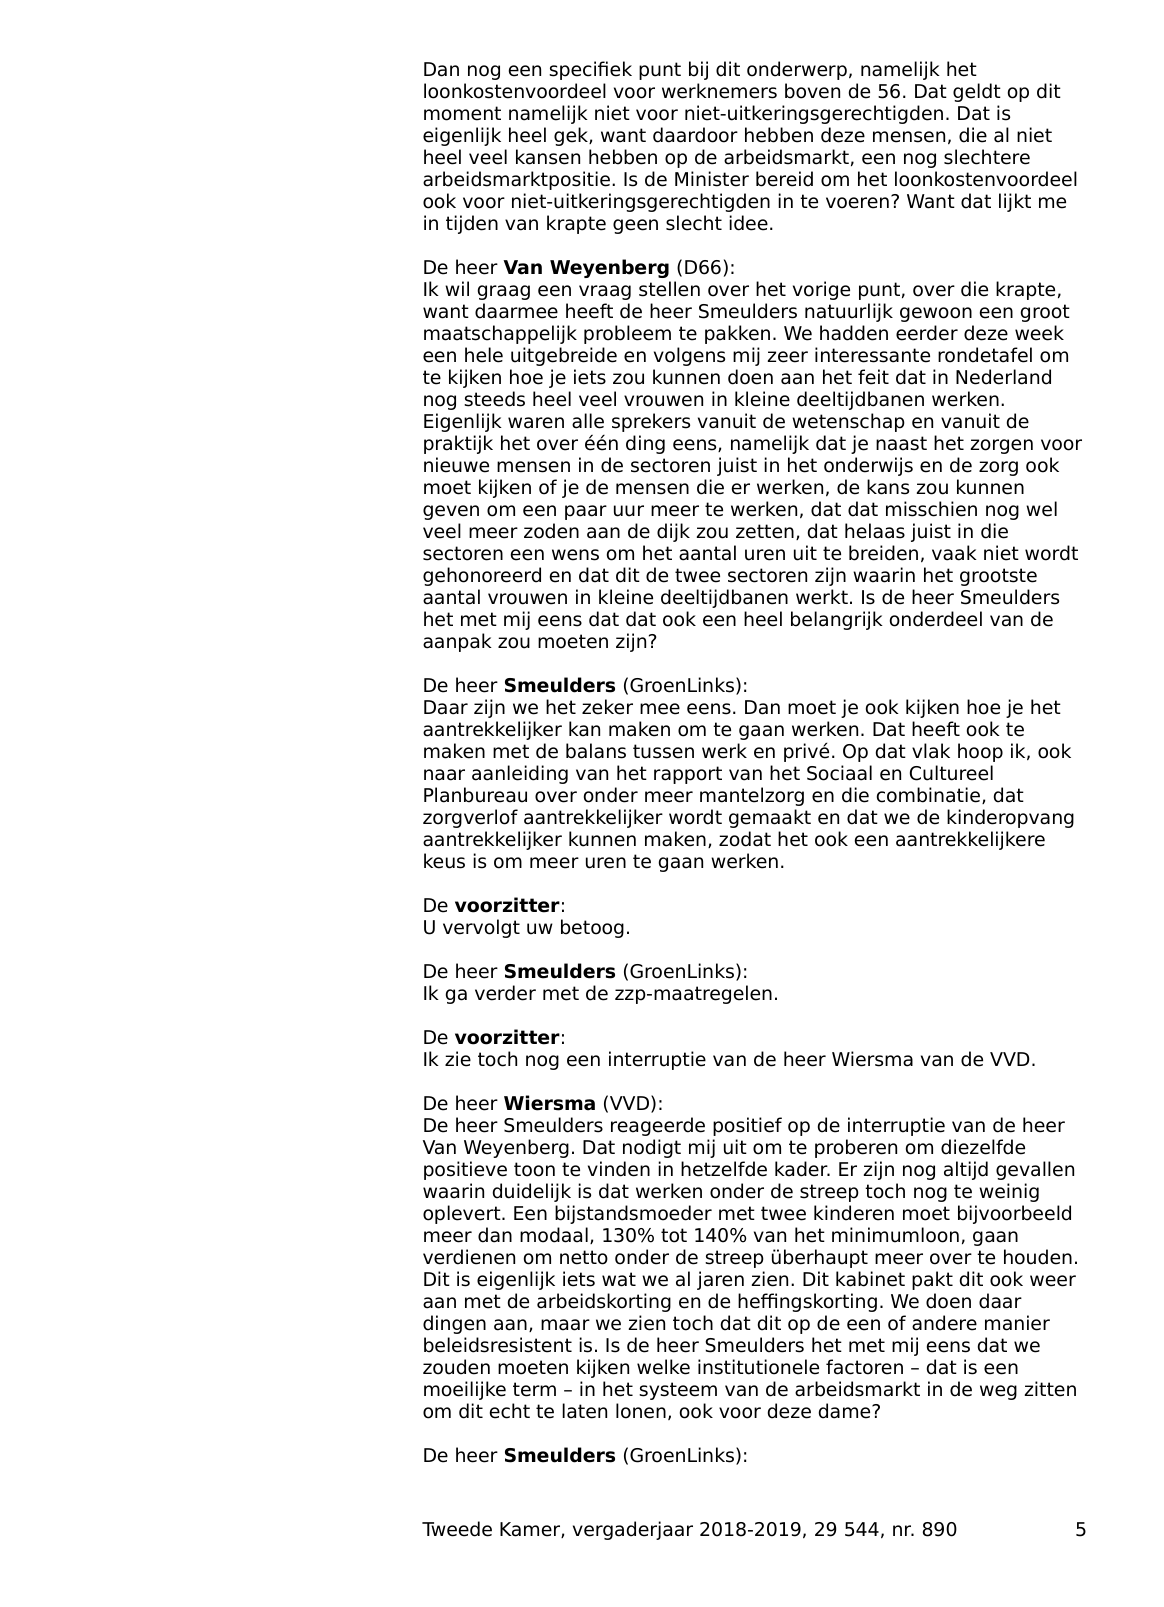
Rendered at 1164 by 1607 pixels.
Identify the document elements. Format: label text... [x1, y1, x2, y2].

text Ik zie toch nog een interruptie van de heer Wiersma van de VVD. [422, 1049, 1087, 1071]
text De voorzitter: [422, 1027, 1087, 1049]
text Dan nog een specifiek punt bij dit onderwerp, namelijk het loonkostenvoordeel voor werknemers boven de 56. Dat geldt op dit moment namelijk niet voor niet-uitkeringsgerechtigden. Dat is eigenlijk heel gek, want daardoor hebben deze mensen, die al niet heel veel kansen hebben op de arbeidsmarkt, een nog slechtere arbeidsmarktpositie. Is de Minister bereid om het loonkostenvoordeel ook voor niet-uitkeringsgerechtigden in te voeren? Want dat lijkt me in tijden van krapte geen slecht idee. [422, 59, 1087, 235]
text De heer Smeulders reageerde positief op de interruptie van de heer Van Weyenberg. Dat nodigt mij uit om te proberen om diezelfde positieve toon te vinden in hetzelfde kader. Er zijn nog altijd gevallen waarin duidelijk is dat werken onder de streep toch nog te weinig oplevert. Een bijstandsmoeder met twee kinderen moet bijvoorbeeld meer dan modaal, 130% tot 140% van het minimumloon, gaan verdienen om netto onder de streep überhaupt meer over te houden. Dit is eigenlijk iets wat we al jaren zien. Dit kabinet pakt dit ook weer aan met de arbeidskorting en de heffingskorting. We doen daar dingen aan, maar we zien toch dat dit op de een of andere manier beleidsresistent is. Is de heer Smeulders het met mij eens dat we zouden moeten kijken welke institutionele factoren – dat is een moeilijke term – in het systeem van de arbeidsmarkt in de weg zitten om dit echt te laten lonen, ook voor deze dame? [422, 1115, 1087, 1423]
text De heer Van Weyenberg (D66): [422, 257, 1087, 279]
text Daar zijn we het zeker mee eens. Dan moet je ook kijken hoe je het aantrekkelijker kan maken om te gaan werken. Dat heeft ook te maken met de balans tussen werk en privé. Op dat vlak hoop ik, ook naar aanleiding van het rapport van het Sociaal en Cultureel Planbureau over onder meer mantelzorg en die combinatie, dat zorgverlof aantrekkelijker wordt gemaakt en dat we de kinderopvang aantrekkelijker kunnen maken, zodat het ook een aantrekkelijkere keus is om meer uren te gaan werken. [422, 697, 1087, 873]
text Ik ga verder met de zzp-maatregelen. [422, 983, 1087, 1005]
text Ik wil graag een vraag stellen over het vorige punt, over die krapte, want daarmee heeft de heer Smeulders natuurlijk gewoon een groot maatschappelijk probleem te pakken. We hadden eerder deze week een hele uitgebreide en volgens mij zeer interessante rondetafel om te kijken hoe je iets zou kunnen doen aan het feit dat in Nederland nog steeds heel veel vrouwen in kleine deeltijdbanen werken. Eigenlijk waren alle sprekers vanuit de wetenschap en vanuit de praktijk het over één ding eens, namelijk dat je naast het zorgen voor nieuwe mensen in de sectoren juist in het onderwijs en de zorg ook moet kijken of je de mensen die er werken, de kans zou kunnen geven om een paar uur meer te werken, dat dat misschien nog wel veel meer zoden aan de dijk zou zetten, dat helaas juist in die sectoren een wens om het aantal uren uit te breiden, vaak niet wordt gehonoreerd en dat dit de twee sectoren zijn waarin het grootste aantal vrouwen in kleine deeltijdbanen werkt. Is de heer Smeulders het met mij eens dat dat ook een heel belangrijk onderdeel van de aanpak zou moeten zijn? [422, 279, 1087, 653]
text De voorzitter: [422, 895, 1087, 917]
text De heer Smeulders (GroenLinks): [422, 961, 1087, 983]
text De heer Smeulders (GroenLinks): [422, 675, 1087, 697]
text U vervolgt uw betoog. [422, 917, 1087, 939]
text De heer Wiersma (VVD): [422, 1093, 1087, 1115]
text De heer Smeulders (GroenLinks): [422, 1445, 1087, 1467]
